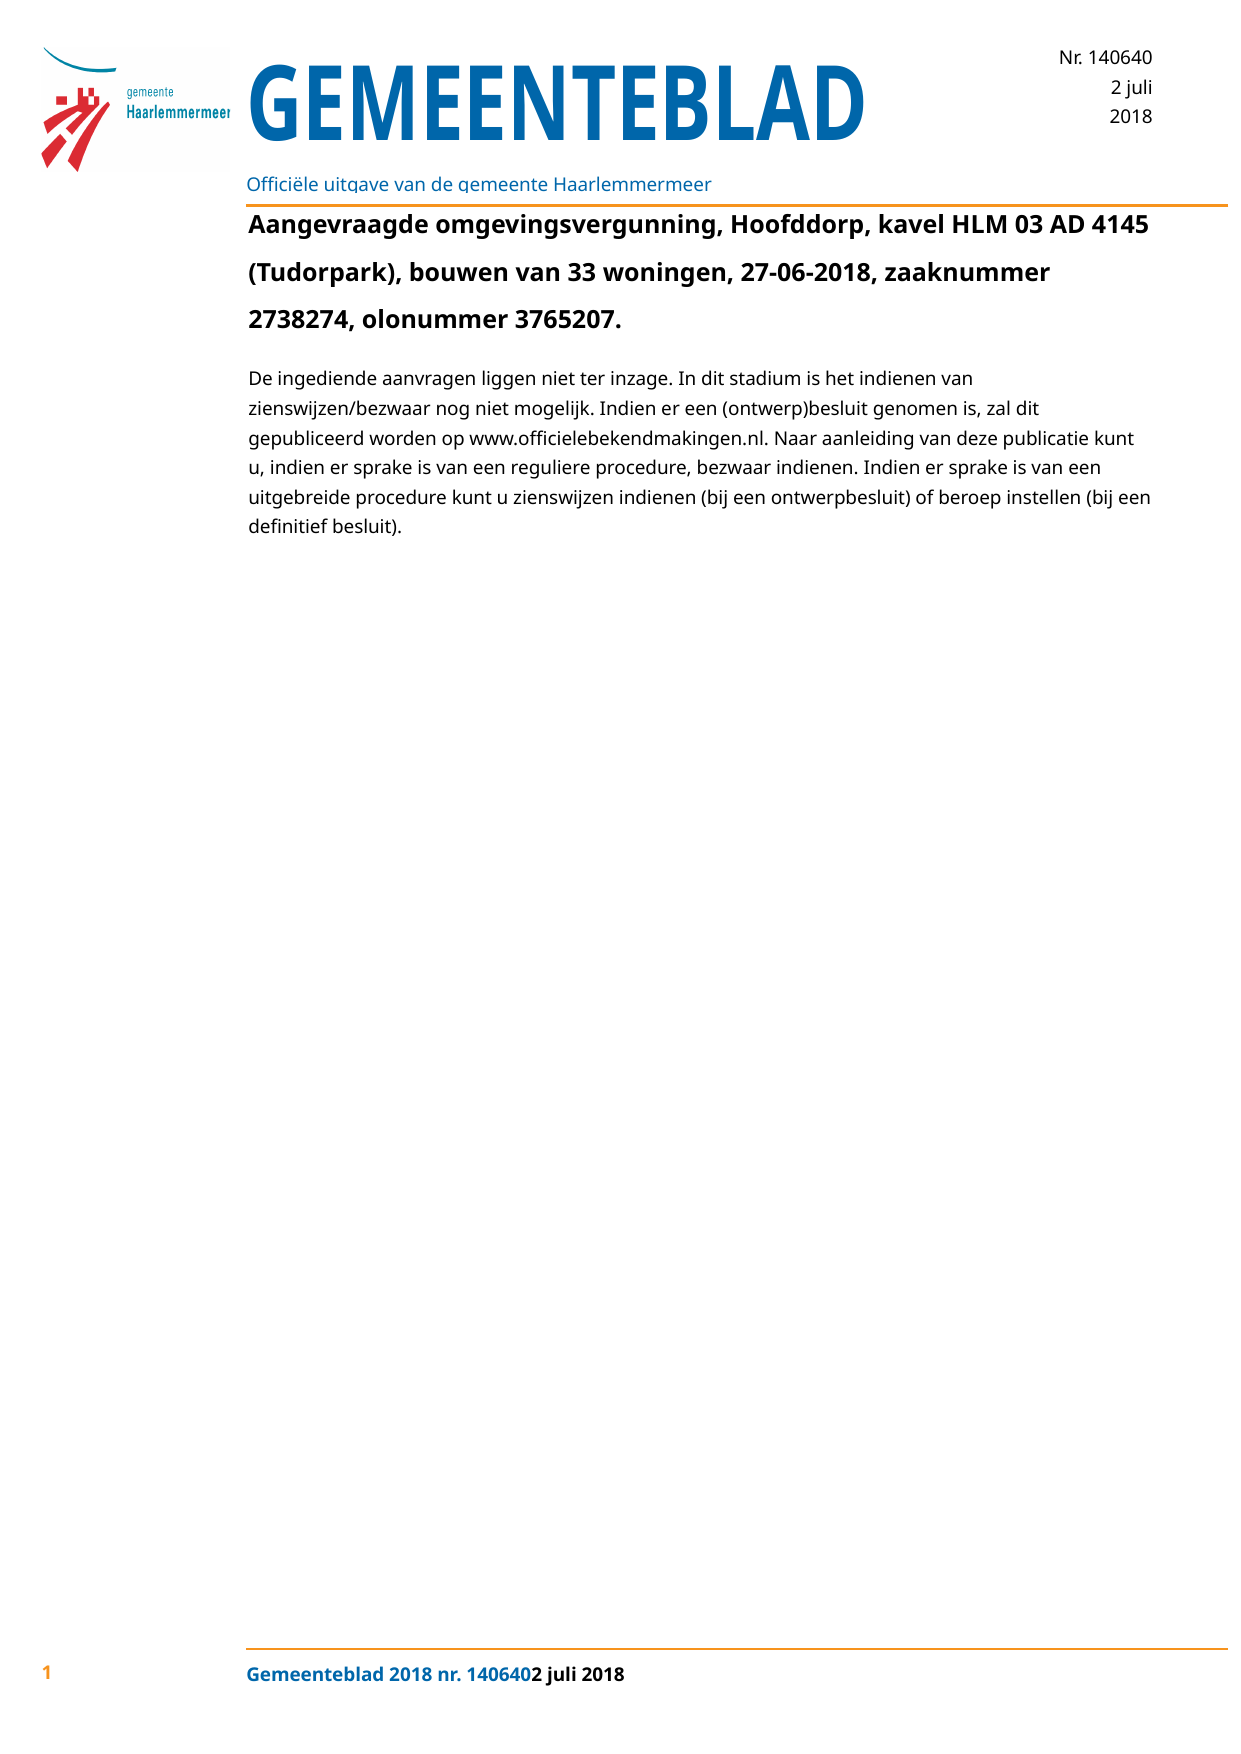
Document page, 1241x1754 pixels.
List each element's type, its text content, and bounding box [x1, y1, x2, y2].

text De ingediende aanvragen liggen niet ter inzage. In dit stadium is het indienen van zienswijzen/bezwaar nog niet mogelijk. Indien er een (ontwerp)besluit genomen is, zal dit gepubliceerd worden op www.officielebekendmakingen.nl. Naar aanleiding van deze publicatie kunt u, indien er sprake is van een reguliere procedure, bezwaar indienen. Indien er sprake is van een uitgebreide procedure kunt u zienswijzen indienen (bij een ontwerpbesluit) of beroep instellen (bij een definitief besluit). [248, 366, 1152, 539]
text Aangevraagde omgevingsvergunning, Hoofddorp, kavel HLM 03 AD 4145 (Tudorpark), bouwen van 33 woningen, 27-06-2018, zaaknummer 2738274, olonummer 3765207. [248, 207, 1152, 336]
picture [41, 47, 231, 172]
